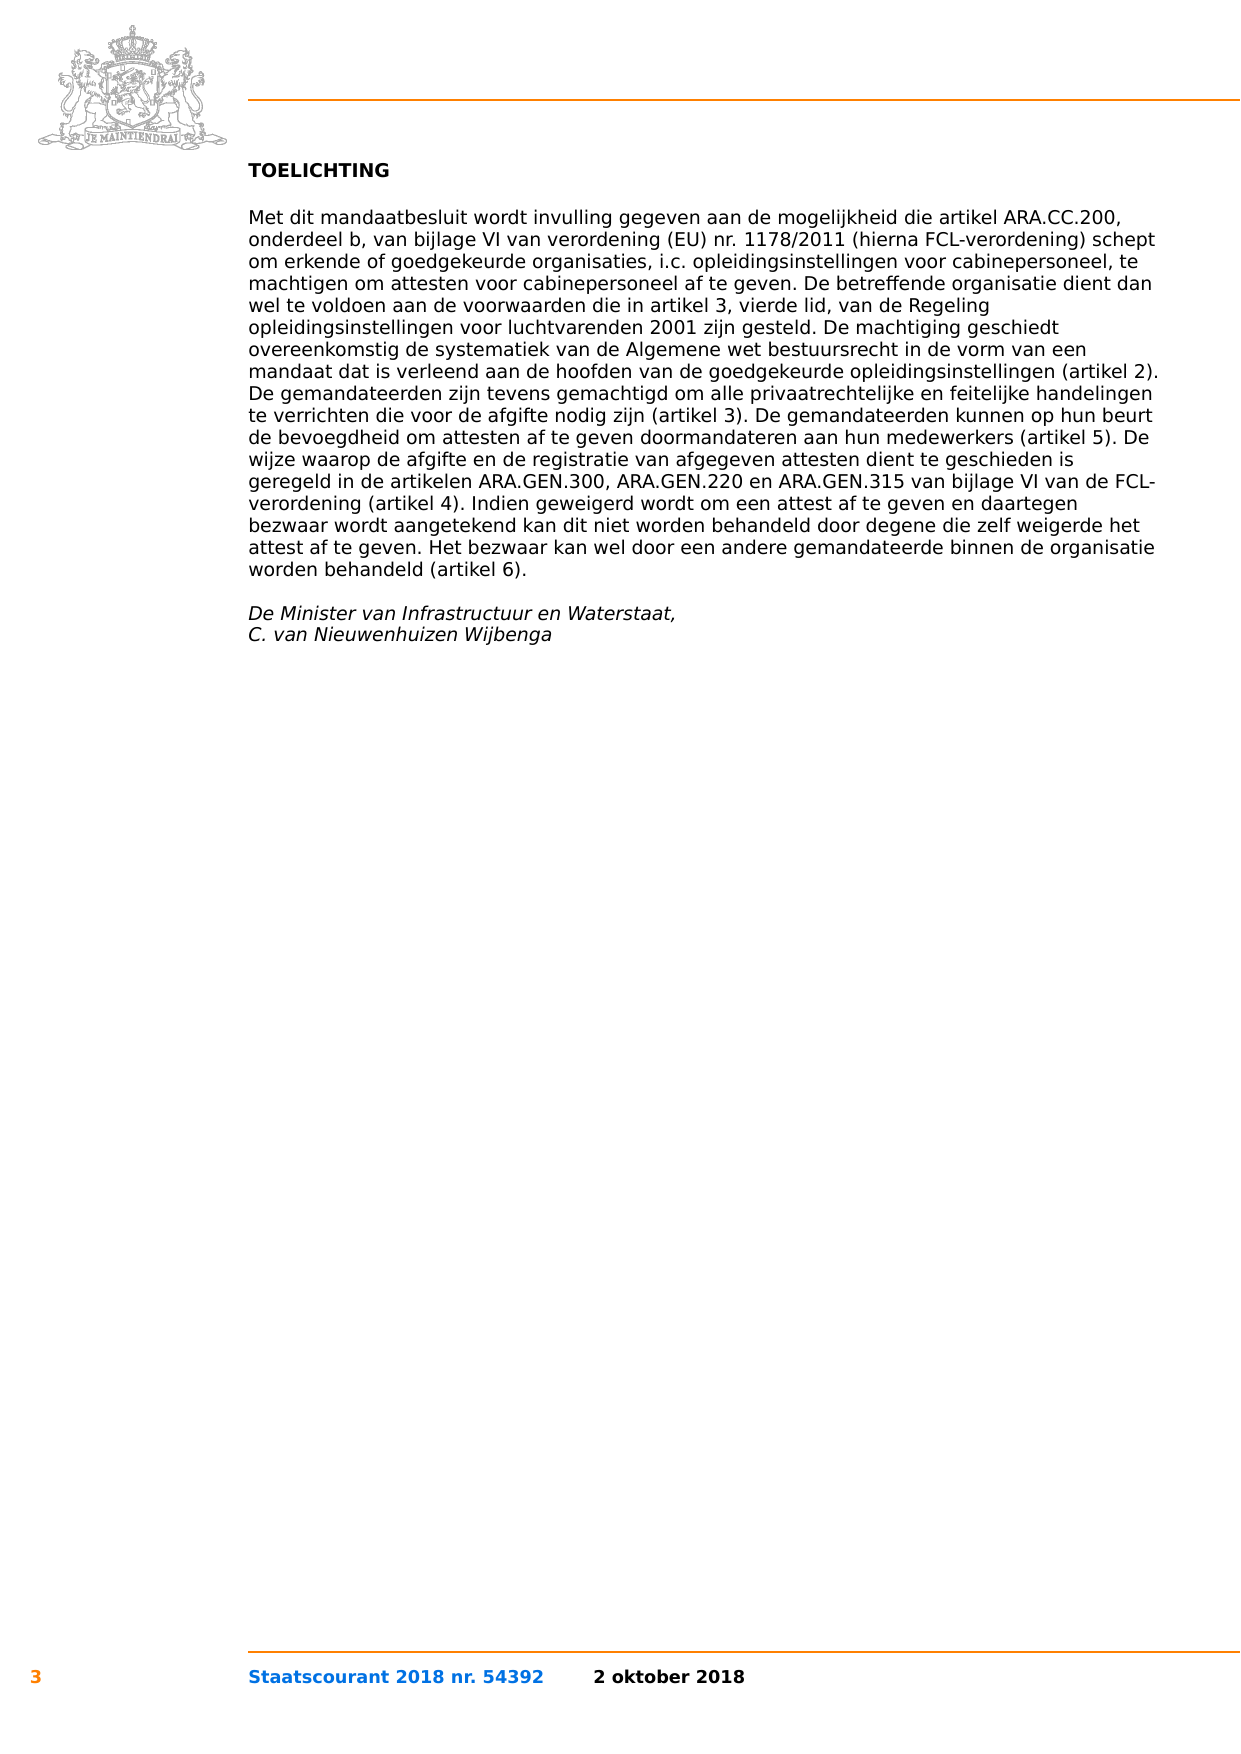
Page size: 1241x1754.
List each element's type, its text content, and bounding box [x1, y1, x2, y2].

picture [38, 25, 227, 150]
subtitle TOELICHTING [248, 160, 1163, 182]
text Met dit mandaatbesluit wordt invulling gegeven aan de mogelijkheid die artikel ARA.CC.200, onderdeel b, van bijlage VI van verordening (EU) nr. 1178/2011 (hierna FCL-verordening) schept om erkende of goedgekeurde organisaties, i.c. opleidingsinstellingen voor cabinepersoneel, te machtigen om attesten voor cabinepersoneel af te geven. De betreffende organisatie dient dan wel te voldoen aan de voorwaarden die in artikel 3, vierde lid, van de Regeling opleidingsinstellingen voor luchtvarenden 2001 zijn gesteld. De machtiging geschiedt overeenkomstig de systematiek van de Algemene wet bestuursrecht in de vorm van een mandaat dat is verleend aan de hoofden van de goedgekeurde opleidingsinstellingen (artikel 2). De gemandateerden zijn tevens gemachtigd om alle privaatrechtelijke en feitelijke handelingen te verrichten die voor de afgifte nodig zijn (artikel 3). De gemandateerden kunnen op hun beurt de bevoegdheid om attesten af te geven doormandateren aan hun medewerkers (artikel 5). De wijze waarop de afgifte en de registratie van afgegeven attesten dient te geschieden is geregeld in de artikelen ARA.GEN.300, ARA.GEN.220 en ARA.GEN.315 van bijlage VI van de FCL-verordening (artikel 4). Indien geweigerd wordt om een attest af te geven en daartegen bezwaar wordt aangetekend kan dit niet worden behandeld door degene die zelf weigerde het attest af te geven. Het bezwaar kan wel door een andere gemandateerde binnen de organisatie worden behandeld (artikel 6). [248, 207, 1163, 581]
text De Minister van Infrastructuur en Waterstaat, C. van Nieuwenhuizen Wijbenga [248, 602, 1163, 646]
